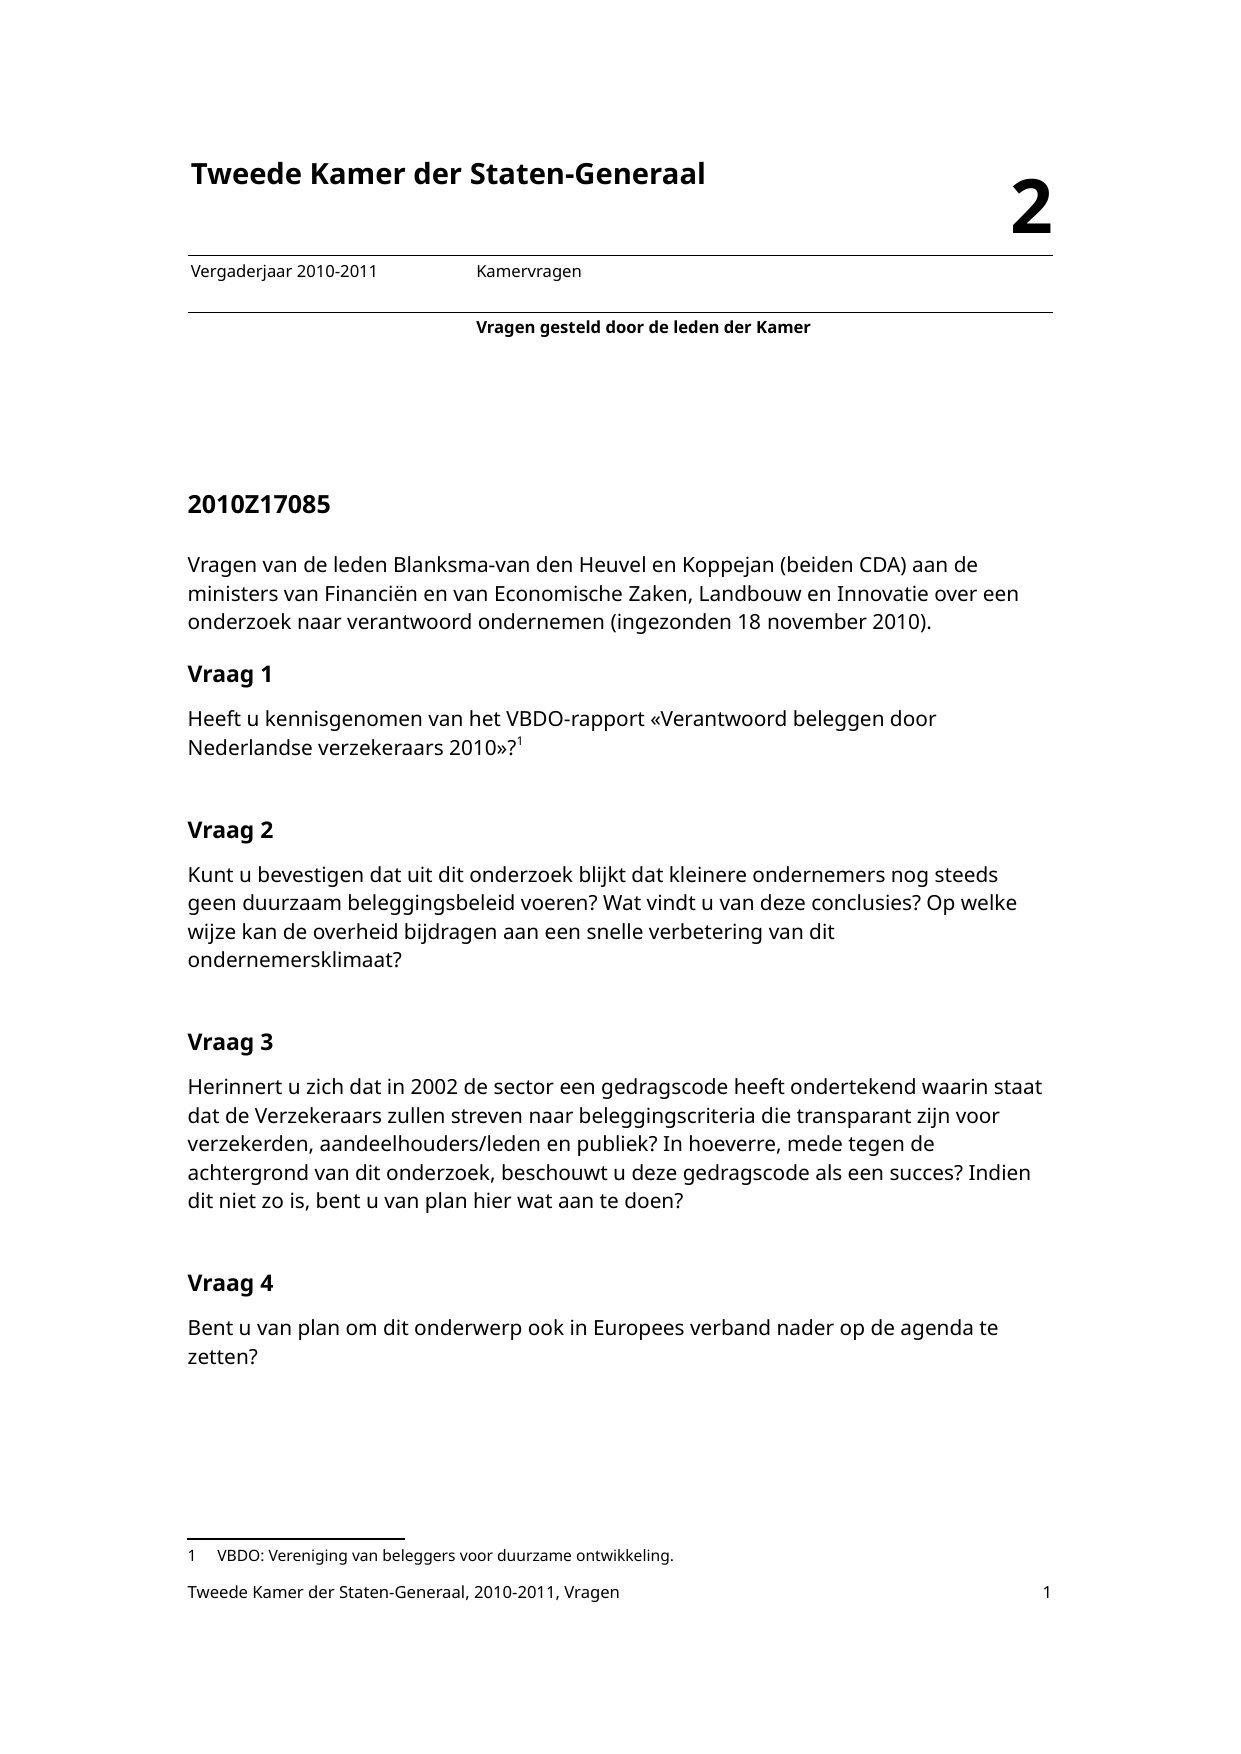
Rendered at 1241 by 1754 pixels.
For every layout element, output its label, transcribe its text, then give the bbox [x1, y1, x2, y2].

subtitle Vraag 2 [187, 814, 1053, 845]
text Heeft u kennisgenomen van het VBDO-rapport «Verantwoord beleggen door Nederlandse verzekeraars 2010»? [187, 704, 1053, 761]
text 2010Z17085 [187, 487, 1053, 521]
table_cell Kamervragen [473, 256, 1053, 312]
subtitle Vraag 1 [187, 658, 1053, 689]
text Kunt u bevestigen dat uit dit onderzoek blijkt dat kleinere ondernemers nog steeds geen duurzaam beleggingsbeleid voeren? Wat vindt u van deze conclusies? Op welke wijze kan de overheid bijdragen aan een snelle verbetering van dit ondernemersklimaat? [187, 860, 1053, 974]
table_cell Vragen gesteld door de leden der Kamer [473, 313, 1053, 339]
subtitle Vraag 3 [187, 1026, 1053, 1057]
text Vragen van de leden Blanksma-van den Heuvel en Koppejan (beiden CDA) aan de ministers van Financiën en van Economische Zaken, Landbouw en Innovatie over een onderzoek naar verantwoord ondernemen (ingezonden 18 november 2010). [187, 550, 1053, 636]
table_cell [188, 313, 473, 339]
subtitle Vraag 4 [187, 1267, 1053, 1298]
text Herinnert u zich dat in 2002 de sector een gedragscode heeft ondertekend waarin staat dat de Verzekeraars zullen streven naar beleggingscriteria die transparant zijn voor verzekerden, aandeelhouders/leden en publiek? In hoeverre, mede tegen de achtergrond van dit onderzoek, beschouwt u deze gedragscode als een succes? Indien dit niet zo is, bent u van plan hier wat aan te doen? [187, 1072, 1053, 1215]
text Bent u van plan om dit onderwerp ook in Europees verband nader op de agenda te zetten? [187, 1313, 1053, 1370]
table_cell Vergaderjaar 2010-2011 [188, 256, 473, 312]
text VBDO: Vereniging van beleggers voor duurzame ontwikkeling. [187, 1538, 1053, 1566]
table_header 2 [880, 150, 1053, 255]
table_header Tweede Kamer der Staten-Generaal [188, 150, 879, 255]
